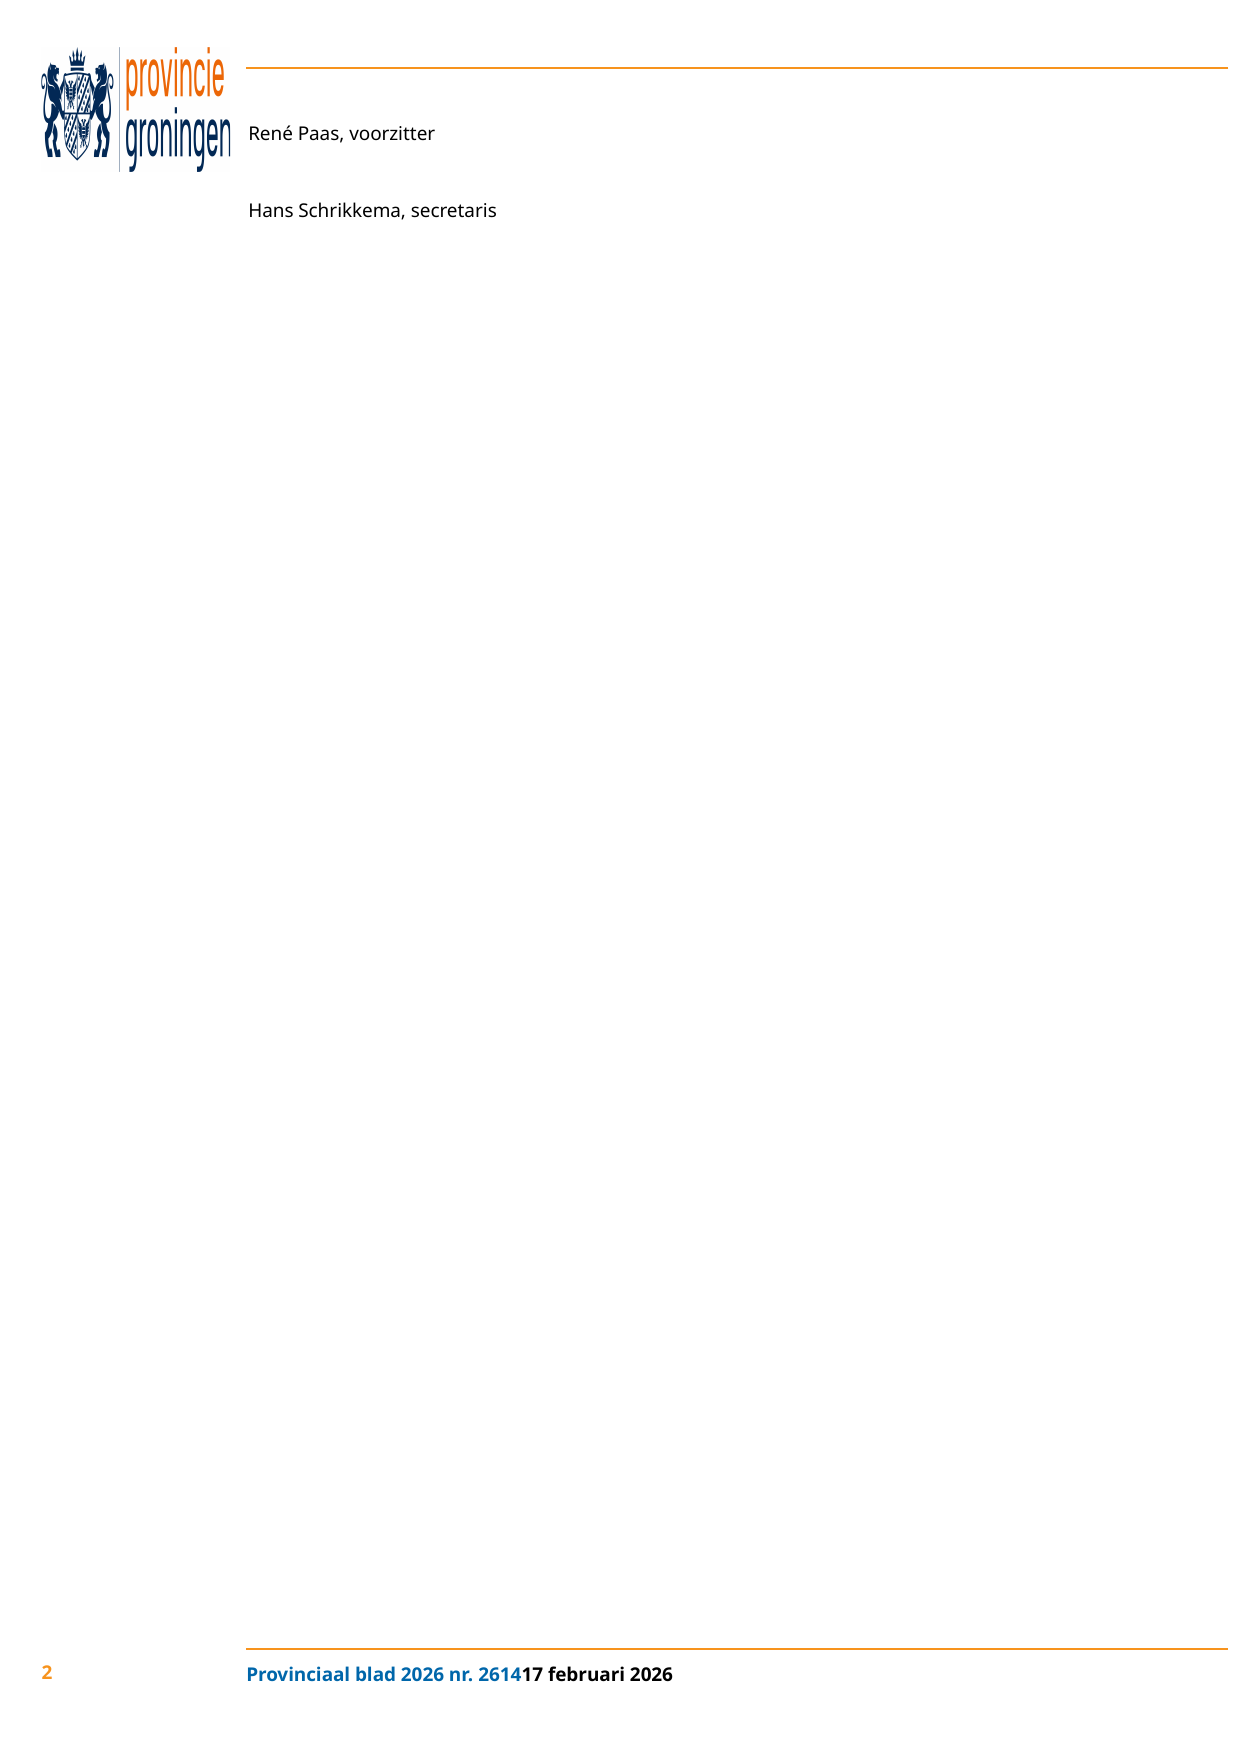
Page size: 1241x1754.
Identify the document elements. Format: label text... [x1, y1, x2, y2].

text René Paas, voorzitter [248, 121, 1152, 146]
text Hans Schrikkema, secretaris [248, 198, 1152, 223]
picture [41, 47, 231, 172]
